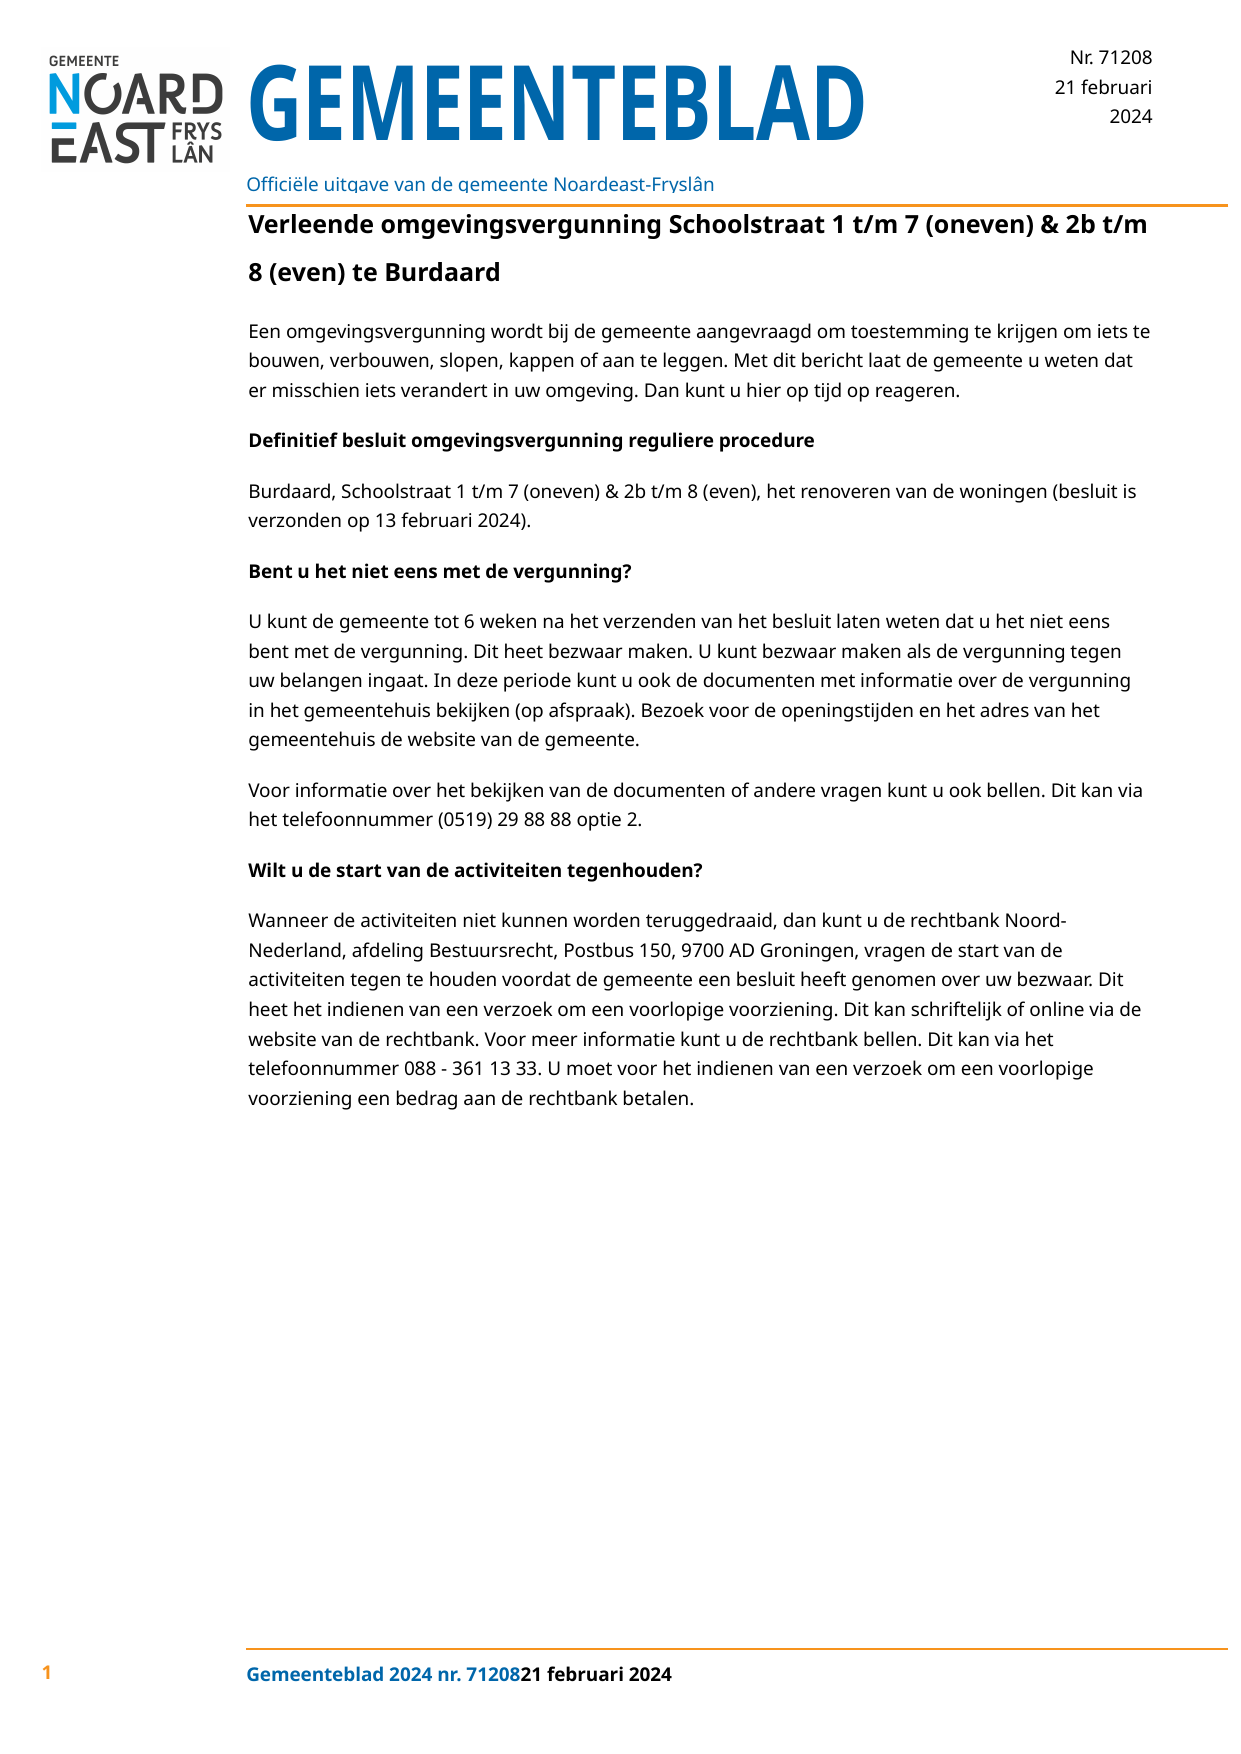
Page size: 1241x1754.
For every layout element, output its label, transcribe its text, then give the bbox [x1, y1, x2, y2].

text Wilt u de start van de activiteiten tegenhouden? [248, 857, 1152, 883]
text Burdaard, Schoolstraat 1 t/m 7 (oneven) & 2b t/m 8 (even), het renoveren van de woningen (besluit is verzonden op 13 februari 2024). [248, 478, 1152, 533]
text Een omgevingsvergunning wordt bij de gemeente aangevraagd om toestemming te krijgen om iets te bouwen, verbouwen, slopen, kappen of aan te leggen. Met dit bericht laat de gemeente u weten dat er misschien iets verandert in uw omgeving. Dan kunt u hier op tijd op reageren. [248, 318, 1152, 403]
text Bent u het niet eens met de vergunning? [248, 558, 1152, 584]
text Definitief besluit omgevingsvergunning reguliere procedure [248, 427, 1152, 453]
text Wanneer de activiteiten niet kunnen worden teruggedraaid, dan kunt u de rechtbank Noord-Nederland, afdeling Bestuursrecht, Postbus 150, 9700 AD Groningen, vragen de start van de activiteiten tegen te houden voordat de gemeente een besluit heeft genomen over uw bezwaar. Dit heet het indienen van een verzoek om een voorlopige voorziening. Dit kan schriftelijk of online via de website van de rechtbank. Voor meer informatie kunt u de rechtbank bellen. Dit kan via het telefoonnummer 088 - 361 13 33. U moet voor het indienen van een verzoek om een voorlopige voorziening een bedrag aan de rechtbank betalen. [248, 907, 1152, 1111]
text Voor informatie over het bekijken van de documenten of andere vragen kunt u ook bellen. Dit kan via het telefoonnummer (0519) 29 88 88 optie 2. [248, 777, 1152, 832]
text Verleende omgevingsvergunning Schoolstraat 1 t/m 7 (oneven) & 2b t/m 8 (even) te Burdaard [248, 207, 1152, 288]
text U kunt de gemeente tot 6 weken na het verzenden van het besluit laten weten dat u het niet eens bent met de vergunning. Dit heet bezwaar maken. U kunt bezwaar maken als de vergunning tegen uw belangen ingaat. In deze periode kunt u ook de documenten met informatie over de vergunning in het gemeentehuis bekijken (op afspraak). Bezoek voor de openingstijden en het adres van het gemeentehuis de website van de gemeente. [248, 608, 1152, 752]
picture [41, 47, 231, 172]
